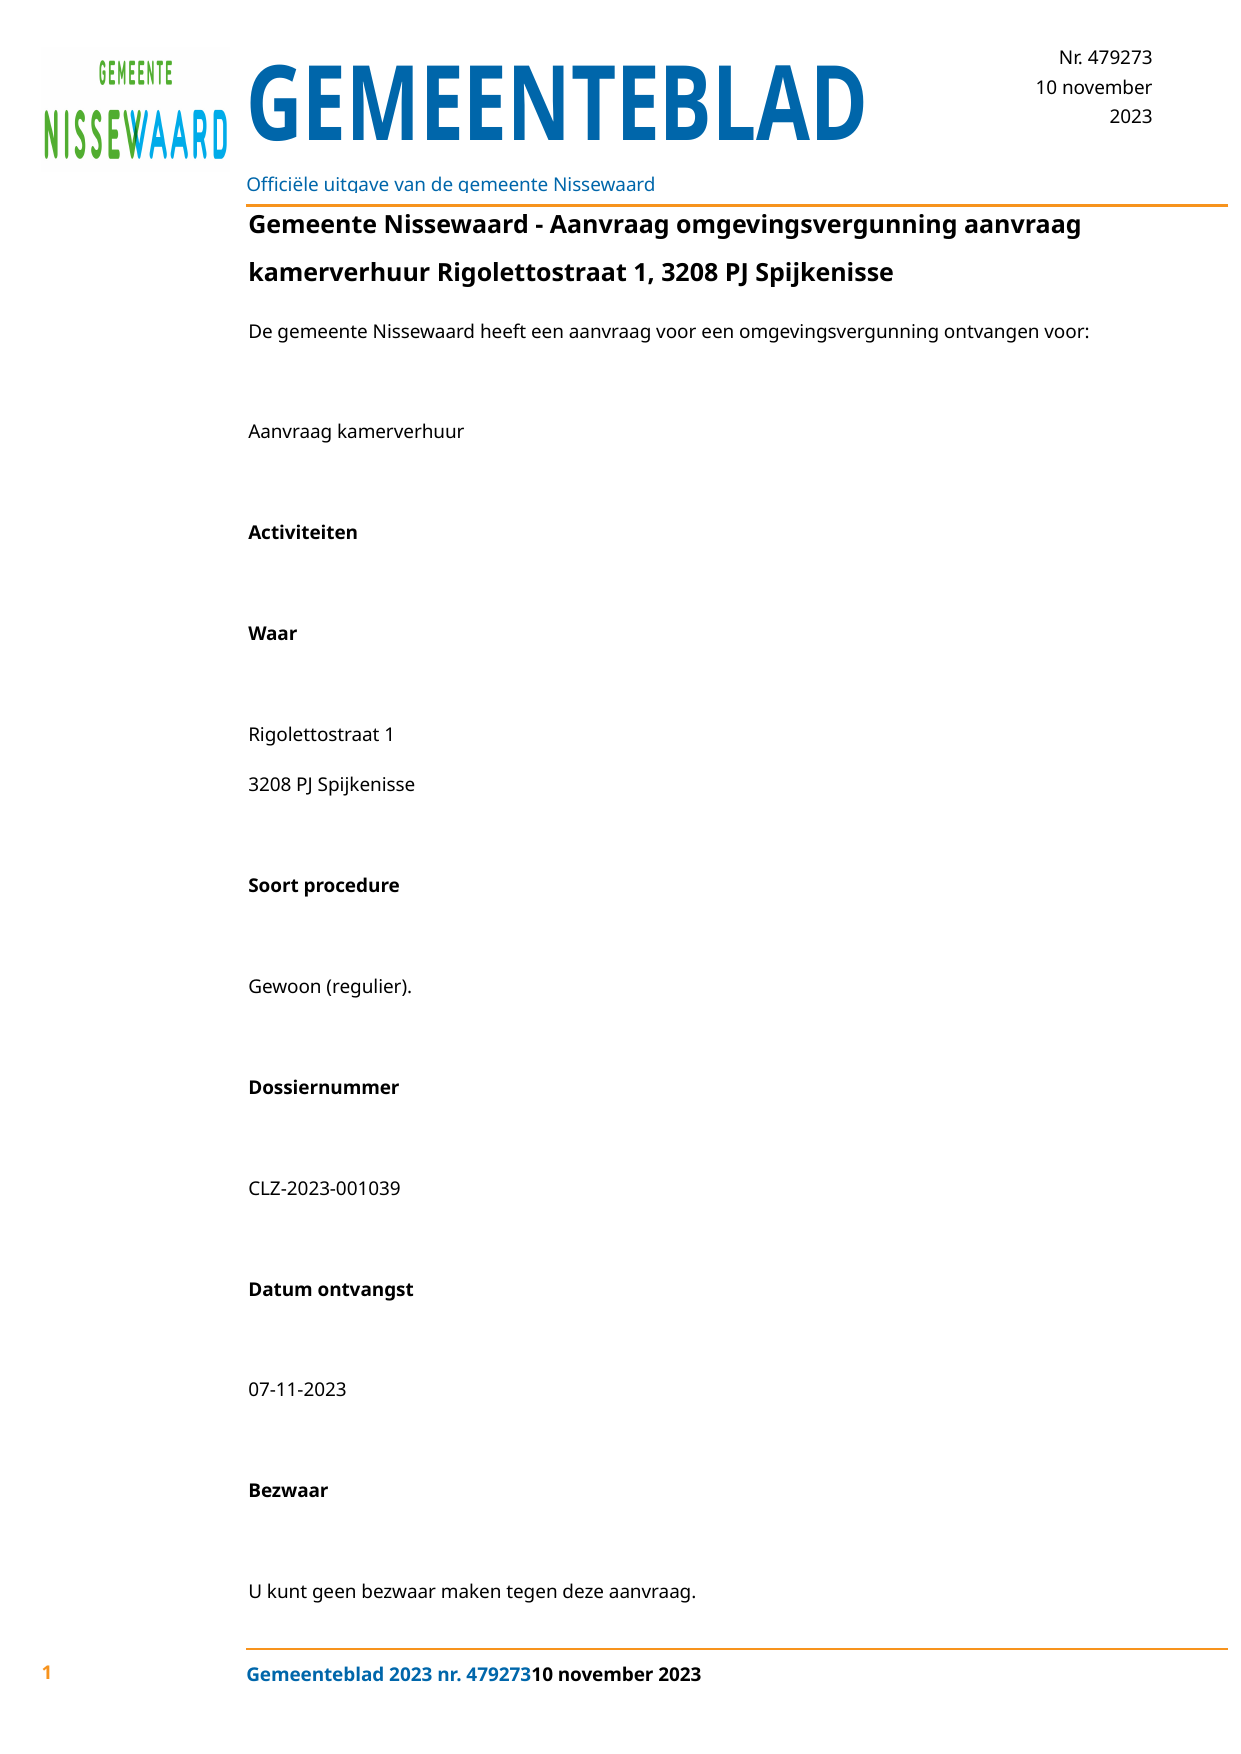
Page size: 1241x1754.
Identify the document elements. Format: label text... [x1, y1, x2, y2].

text 07-11-2023 [248, 1377, 1152, 1402]
picture [41, 47, 231, 172]
text Waar [248, 620, 1152, 646]
text Dossiernummer [248, 1074, 1152, 1100]
text Datum ontvangst [248, 1276, 1152, 1302]
text U kunt geen bezwaar maken tegen deze aanvraag. [248, 1578, 1152, 1604]
text Bezwaar [248, 1477, 1152, 1503]
text 3208 PJ Spijkenisse [248, 772, 1152, 797]
text De gemeente Nissewaard heeft een aanvraag voor een omgevingsvergunning ontvangen voor: [248, 318, 1152, 344]
text CLZ-2023-001039 [248, 1175, 1152, 1201]
text Rigolettostraat 1 [248, 721, 1152, 747]
text Gemeente Nissewaard - Aanvraag omgevingsvergunning aanvraag kamerverhuur Rigolettostraat 1, 3208 PJ Spijkenisse [248, 207, 1152, 288]
text Aanvraag kamerverhuur [248, 419, 1152, 444]
text Gewoon (regulier). [248, 973, 1152, 999]
text Activiteiten [248, 519, 1152, 545]
text Soort procedure [248, 872, 1152, 898]
